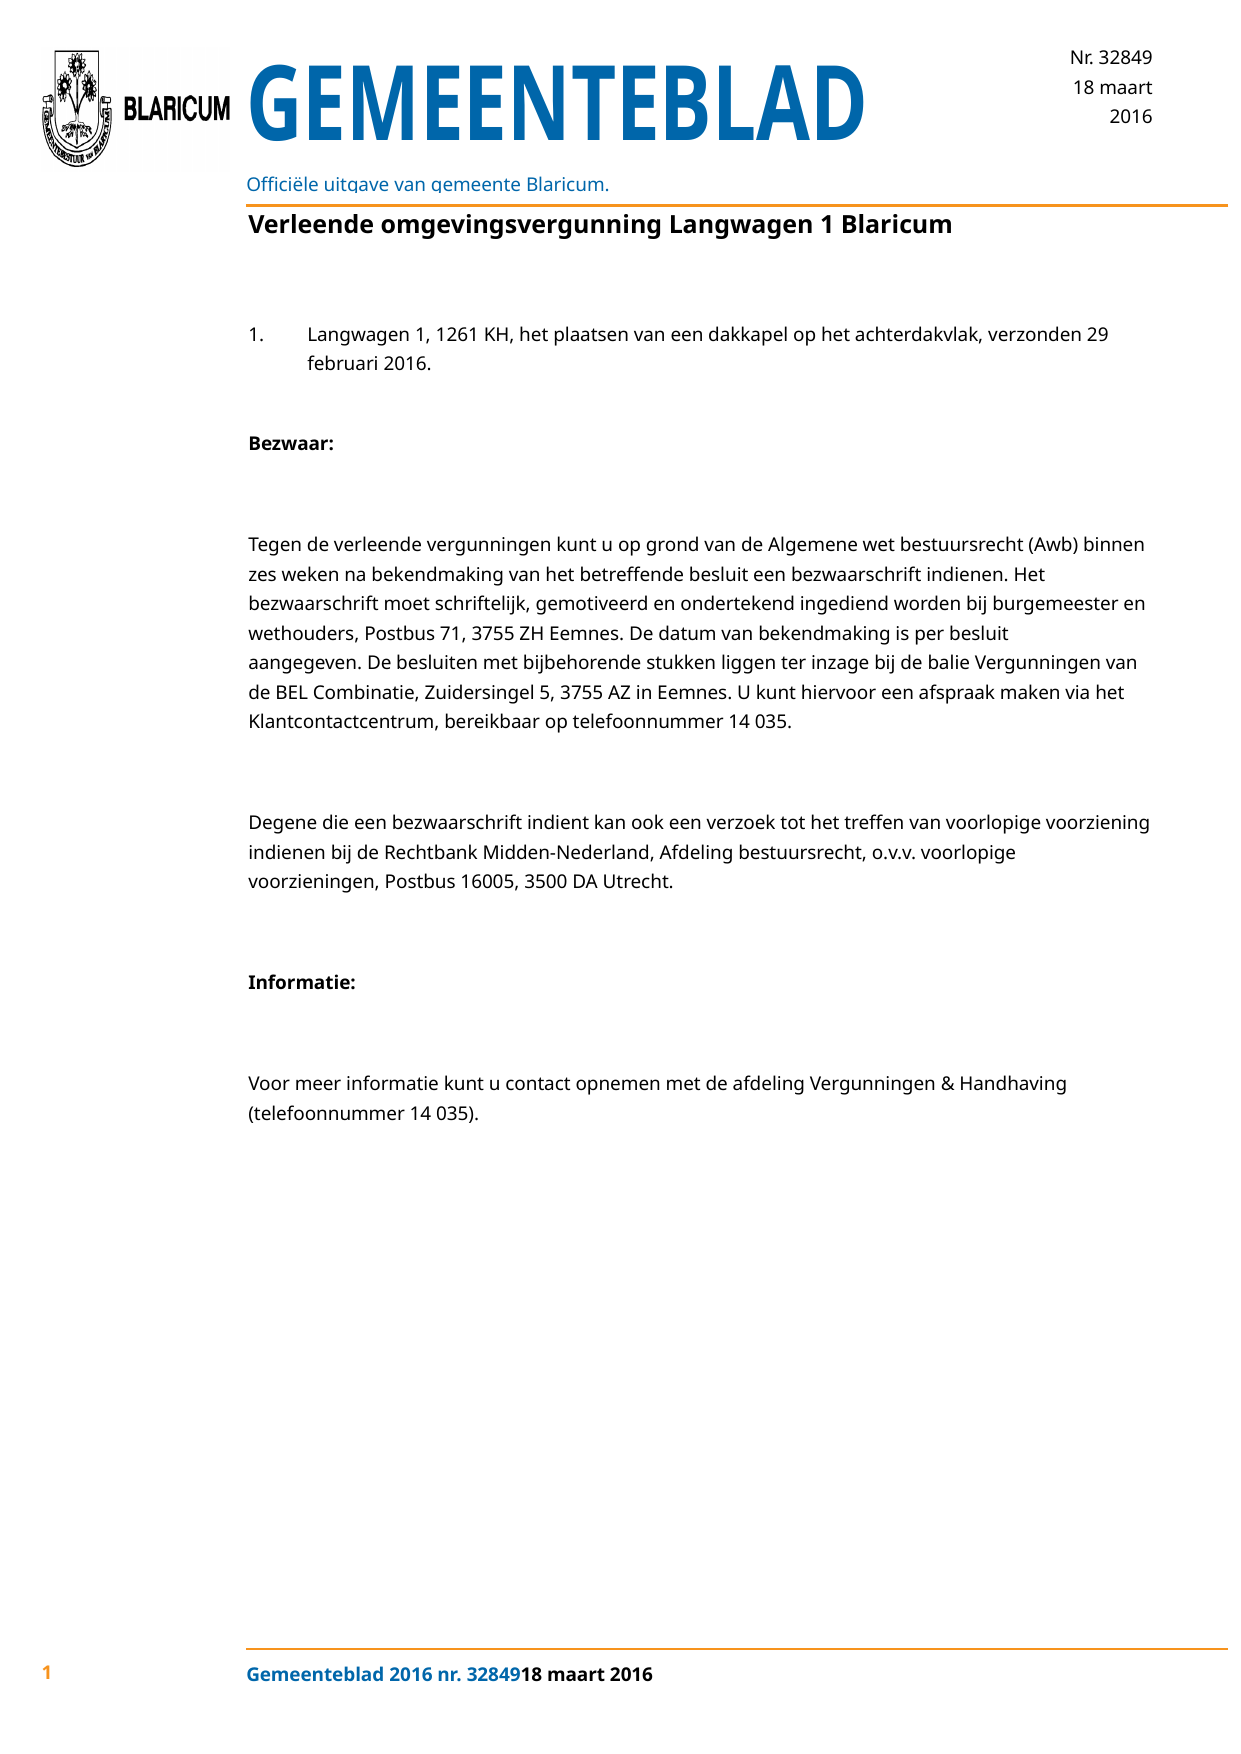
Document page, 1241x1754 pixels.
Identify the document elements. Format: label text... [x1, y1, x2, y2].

text Verleende omgevingsvergunning Langwagen 1 Blaricum [248, 207, 1152, 241]
text Voor meer informatie kunt u contact opnemen met de afdeling Vergunningen & Handhaving (telefoonnummer 14 035). [248, 1070, 1152, 1126]
text Informatie: [248, 969, 1152, 995]
text Tegen de verleende vergunningen kunt u op grond van de Algemene wet bestuursrecht (Awb) binnen zes weken na bekendmaking van het betreffende besluit een bezwaarschrift indienen. Het bezwaarschrift moet schriftelijk, gemotiveerd en ondertekend ingediend worden bij burgemeester en wethouders, Postbus 71, 3755 ZH Eemnes. De datum van bekendmaking is per besluit aangegeven. De besluiten met bijbehorende stukken liggen ter inzage bij de balie Vergunningen van de BEL Combinatie, Zuidersingel 5, 3755 AZ in Eemnes. U kunt hiervoor een afspraak maken via het Klantcontactcentrum, bereikbaar op telefoonnummer 14 035. [248, 531, 1152, 734]
picture [41, 47, 231, 172]
text Bezwaar: [248, 430, 1152, 456]
list Langwagen 1, 1261 KH, het plaatsen van een dakkapel op het achterdakvlak, verzonden 29 februari 2016. [248, 321, 1152, 376]
text Degene die een bezwaarschrift indient kan ook een verzoek tot het treffen van voorlopige voorziening indienen bij de Rechtbank Midden-Nederland, Afdeling bestuursrecht, o.v.v. voorlopige voorzieningen, Postbus 16005, 3500 DA Utrecht. [248, 809, 1152, 894]
